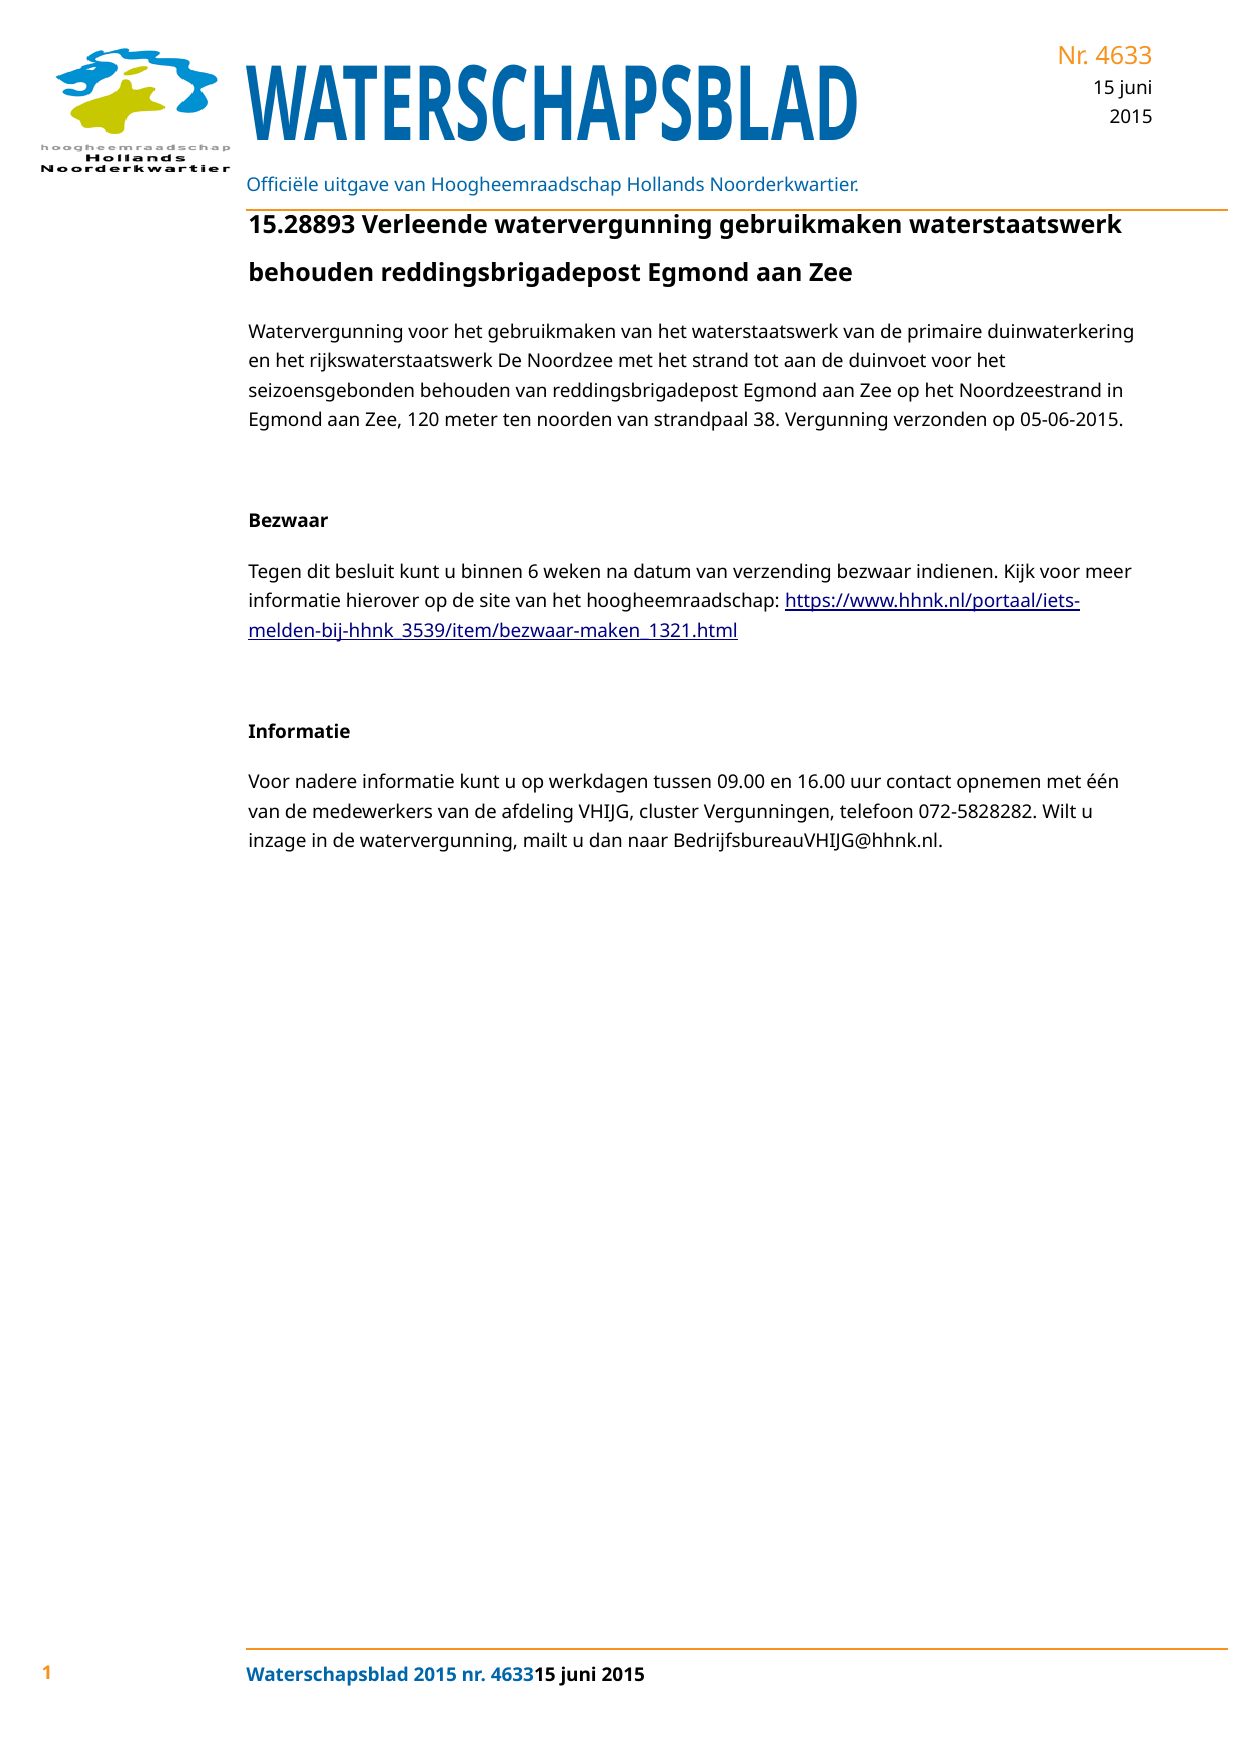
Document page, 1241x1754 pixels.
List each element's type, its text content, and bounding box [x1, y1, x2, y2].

text Voor nadere informatie kunt u op werkdagen tussen 09.00 en 16.00 uur contact opnemen met één van de medewerkers van de afdeling VHIJG, cluster Vergunningen, telefoon 072-5828282. Wilt u inzage in de watervergunning, mailt u dan naar BedrijfsbureauVHIJG@hhnk.nl. [248, 768, 1152, 853]
text Tegen dit besluit kunt u binnen 6 weken na datum van verzending bezwaar indienen. Kijk voor meer informatie hierover op de site van het hoogheemraadschap: https://www.hhnk.nl/portaal/iets-melden-bij-hhnk_3539/item/bezwaar-maken_1321.html [248, 558, 1152, 643]
text Informatie [248, 718, 1152, 744]
text Watervergunning voor het gebruikmaken van het waterstaatswerk van de primaire duinwaterkering en het rijkswaterstaatswerk De Noordzee met het strand tot aan de duinvoet voor het seizoensgebonden behouden van reddingsbrigadepost Egmond aan Zee op het Noordzeestrand in Egmond aan Zee, 120 meter ten noorden van strandpaal 38. Vergunning verzonden op 05-06-2015. [248, 318, 1152, 432]
picture [41, 47, 231, 172]
text Bezwaar [248, 507, 1152, 533]
text 15.28893 Verleende watervergunning gebruikmaken waterstaatswerk behouden reddingsbrigadepost Egmond aan Zee [248, 211, 1152, 288]
